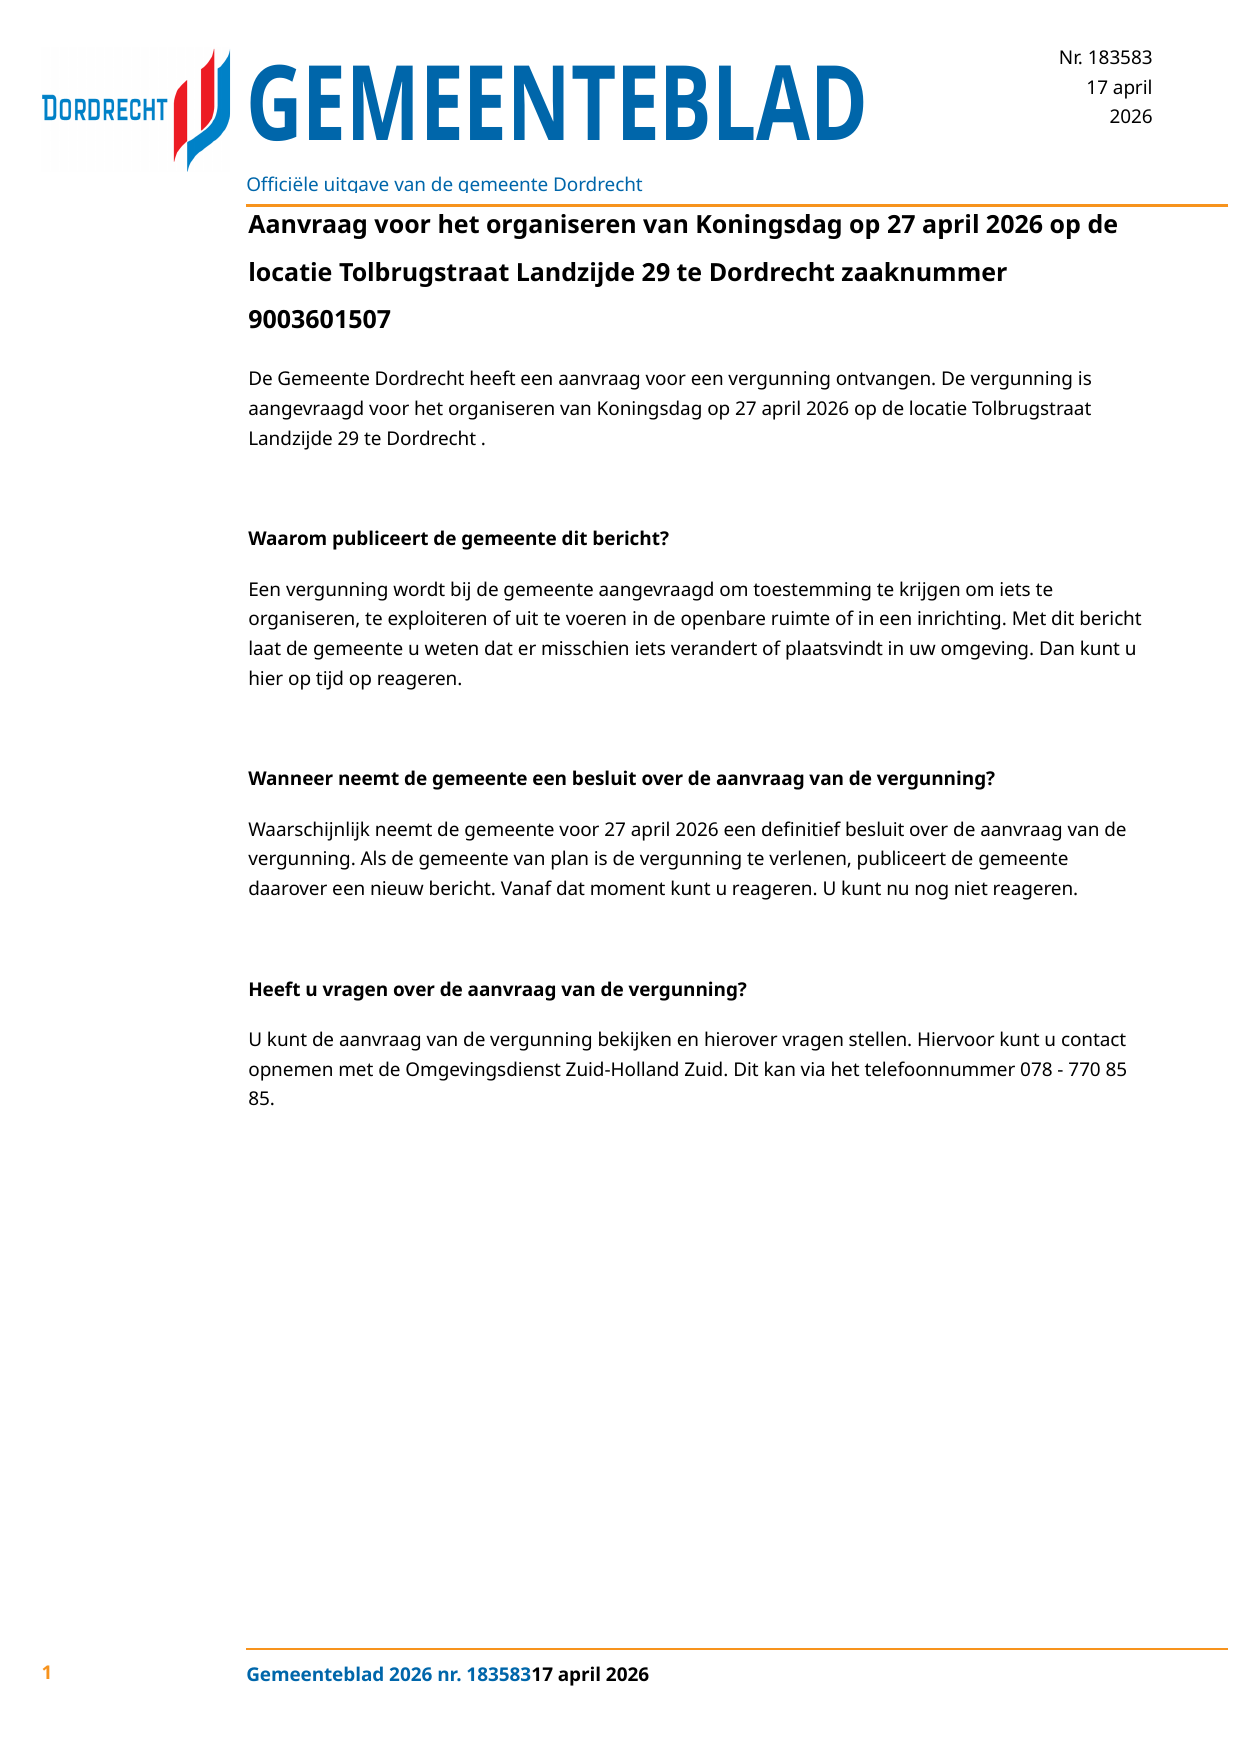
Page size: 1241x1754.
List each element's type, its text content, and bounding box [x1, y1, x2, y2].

text Aanvraag voor het organiseren van Koningsdag op 27 april 2026 op de locatie Tolbrugstraat Landzijde 29 te Dordrecht zaaknummer 9003601507 [248, 207, 1152, 336]
text Wanneer neemt de gemeente een besluit over de aanvraag van de vergunning? [248, 766, 1152, 791]
text Een vergunning wordt bij de gemeente aangevraagd om toestemming te krijgen om iets te organiseren, te exploiteren of uit te voeren in de openbare ruimte of in een inrichting. Met dit bericht laat de gemeente u weten dat er misschien iets verandert of plaatsvindt in uw omgeving. Dan kunt u hier op tijd op reageren. [248, 576, 1152, 690]
text Waarom publiceert de gemeente dit bericht? [248, 526, 1152, 551]
picture [41, 47, 231, 172]
text De Gemeente Dordrecht heeft een aanvraag voor een vergunning ontvangen. De vergunning is aangevraagd voor het organiseren van Koningsdag op 27 april 2026 op de locatie Tolbrugstraat Landzijde 29 te Dordrecht . [248, 366, 1152, 450]
text Heeft u vragen over de aanvraag van de vergunning? [248, 976, 1152, 1002]
text U kunt de aanvraag van de vergunning bekijken en hierover vragen stellen. Hiervoor kunt u contact opnemen met de Omgevingsdienst Zuid-Holland Zuid. Dit kan via het telefoonnummer 078 - 770 85 85. [248, 1026, 1152, 1111]
text Waarschijnlijk neemt de gemeente voor 27 april 2026 een definitief besluit over de aanvraag van de vergunning. Als de gemeente van plan is de vergunning te verlenen, publiceert de gemeente daarover een nieuw bericht. Vanaf dat moment kunt u reageren. U kunt nu nog niet reageren. [248, 816, 1152, 901]
